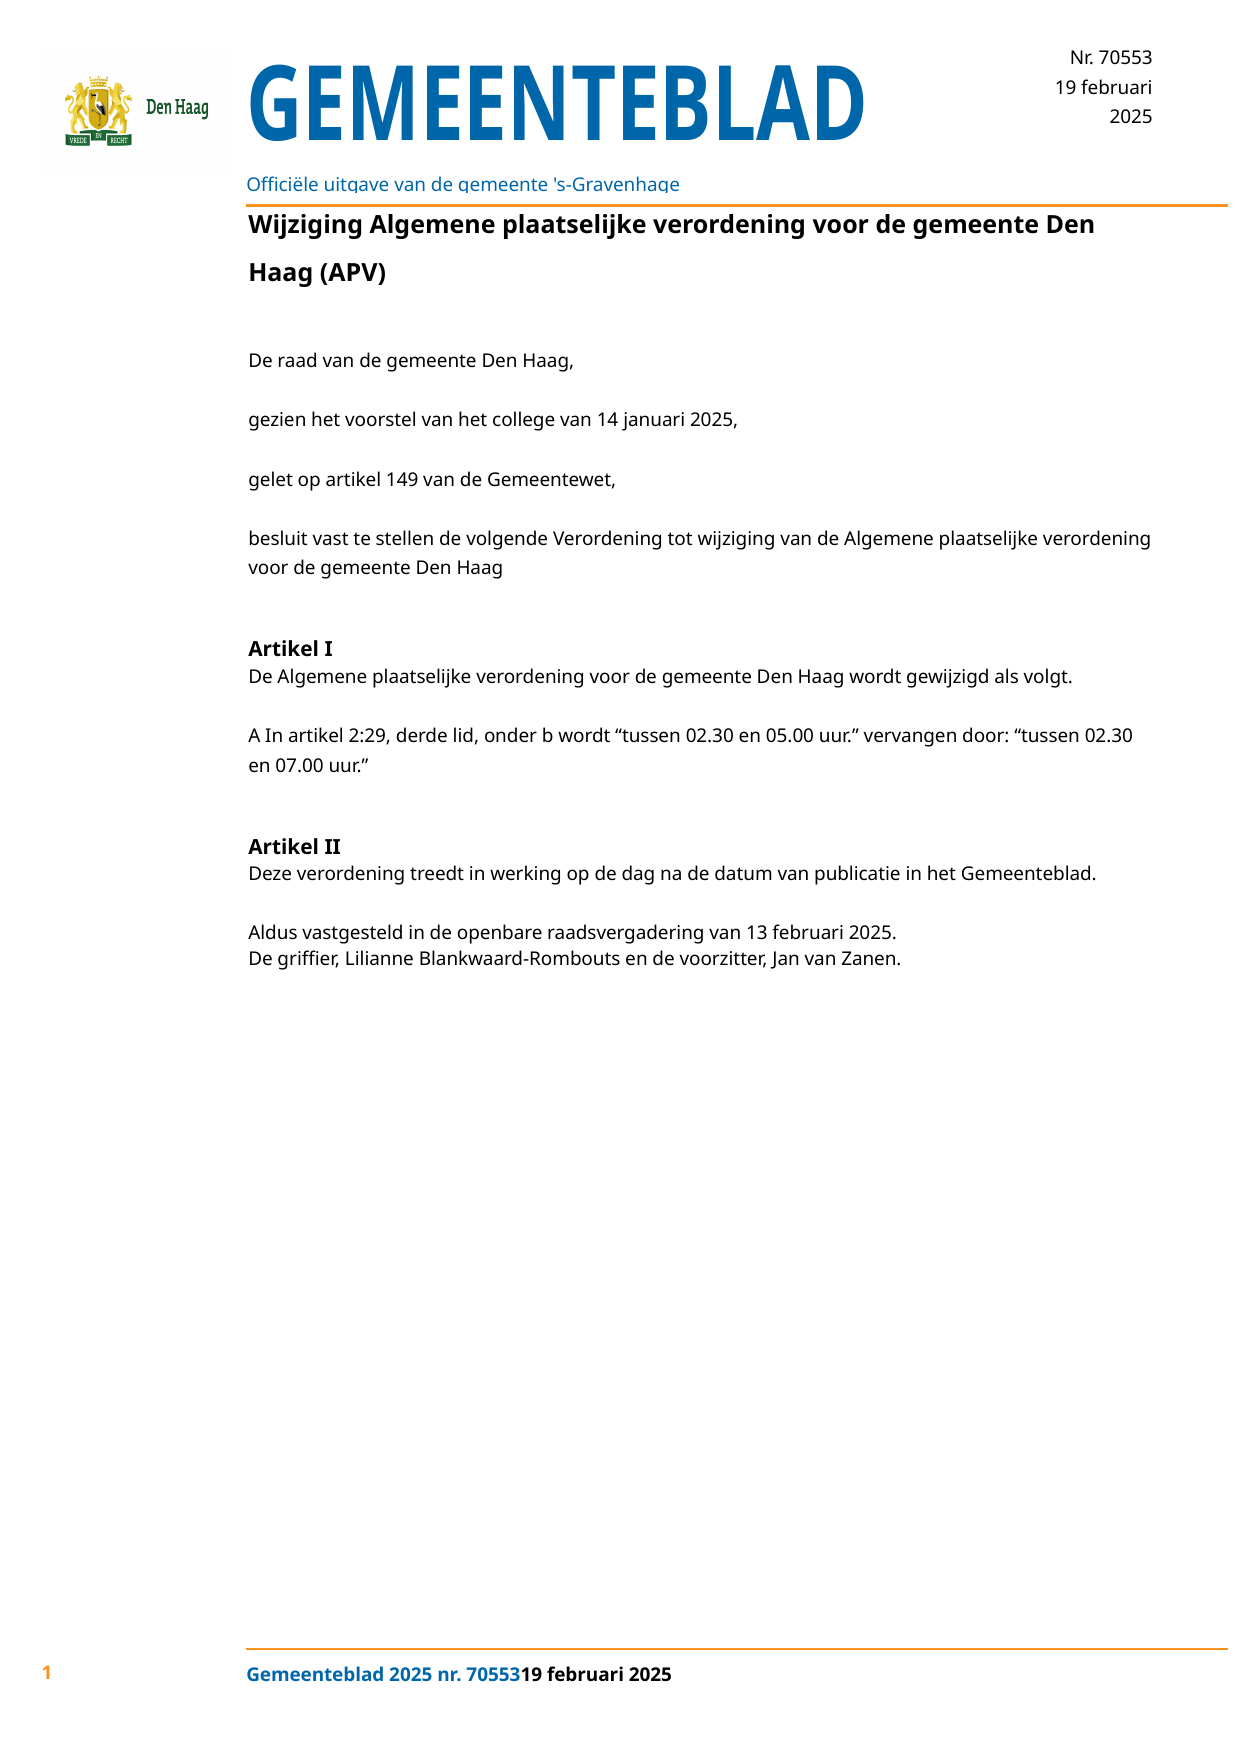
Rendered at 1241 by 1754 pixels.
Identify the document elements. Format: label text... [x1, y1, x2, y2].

text Artikel I [248, 634, 1152, 663]
picture [41, 47, 231, 172]
text De griffier, Lilianne Blankwaard-Rombouts en de voorzitter, Jan van Zanen. [248, 945, 1152, 971]
text De Algemene plaatselijke verordening voor de gemeente Den Haag wordt gewijzigd als volgt. [248, 663, 1152, 689]
text Wijziging Algemene plaatselijke verordening voor de gemeente Den Haag (APV) [248, 207, 1152, 288]
text Artikel II [248, 832, 1152, 860]
text gezien het voorstel van het college van 14 januari 2025, [248, 407, 1152, 432]
text Deze verordening treedt in werking op de dag na de datum van publicatie in het Gemeenteblad. [248, 860, 1152, 886]
text besluit vast te stellen de volgende Verordening tot wijziging van de Algemene plaatselijke verordening voor de gemeente Den Haag [248, 525, 1152, 580]
text A In artikel 2:29, derde lid, onder b wordt “tussen 02.30 en 05.00 uur.” vervangen door: “tussen 02.30 en 07.00 uur.” [248, 722, 1152, 777]
text De raad van de gemeente Den Haag, [248, 347, 1152, 373]
text gelet op artikel 149 van de Gemeentewet, [248, 466, 1152, 492]
text Aldus vastgesteld in de openbare raadsvergadering van 13 februari 2025. [248, 919, 1152, 945]
